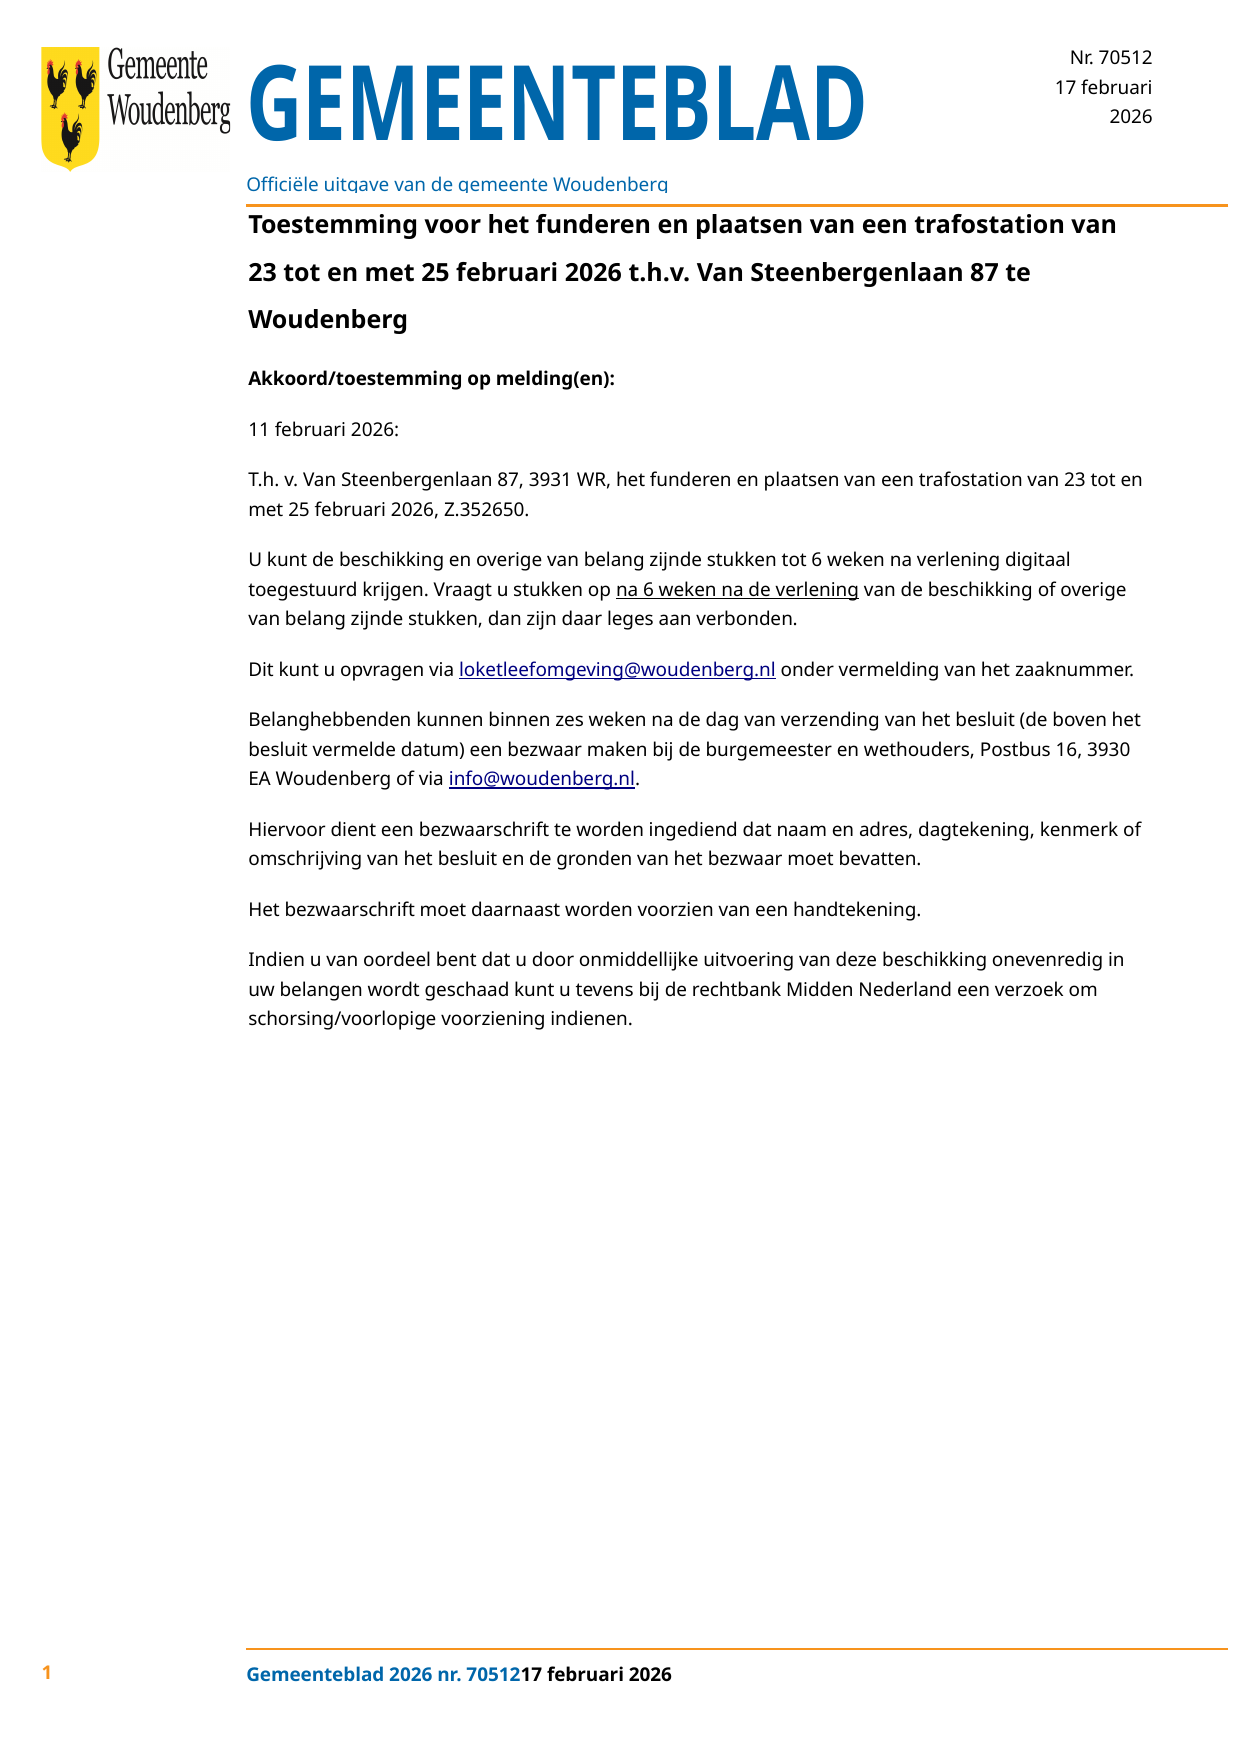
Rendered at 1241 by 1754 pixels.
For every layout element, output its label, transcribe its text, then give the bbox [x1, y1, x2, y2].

text Akkoord/toestemming op melding(en): [248, 366, 1152, 391]
text T.h. v. Van Steenbergenlaan 87, 3931 WR, het funderen en plaatsen van een trafostation van 23 tot en met 25 februari 2026, Z.352650. [248, 466, 1152, 522]
text Toestemming voor het funderen en plaatsen van een trafostation van 23 tot en met 25 februari 2026 t.h.v. Van Steenbergenlaan 87 te Woudenberg [248, 207, 1152, 336]
picture [41, 47, 231, 172]
text Belanghebbenden kunnen binnen zes weken na de dag van verzending van het besluit (de boven het besluit vermelde datum) een bezwaar maken bij de burgemeester en wethouders, Postbus 16, 3930 EA Woudenberg of via info@woudenberg.nl. [248, 706, 1152, 791]
text U kunt de beschikking en overige van belang zijnde stukken tot 6 weken na verlening digitaal toegestuurd krijgen. Vraagt u stukken op na 6 weken na de verlening van de beschikking of overige van belang zijnde stukken, dan zijn daar leges aan verbonden. [248, 546, 1152, 631]
text Hiervoor dient een bezwaarschrift te worden ingediend dat naam en adres, dagtekening, kenmerk of omschrijving van het besluit en de gronden van het bezwaar moet bevatten. [248, 816, 1152, 871]
text 11 februari 2026: [248, 416, 1152, 442]
text Dit kunt u opvragen via loketleefomgeving@woudenberg.nl onder vermelding van het zaaknummer. [248, 656, 1152, 682]
text Indien u van oordeel bent dat u door onmiddellijke uitvoering van deze beschikking onevenredig in uw belangen wordt geschaad kunt u tevens bij de rechtbank Midden Nederland een verzoek om schorsing/voorlopige voorziening indienen. [248, 946, 1152, 1031]
text Het bezwaarschrift moet daarnaast worden voorzien van een handtekening. [248, 896, 1152, 922]
